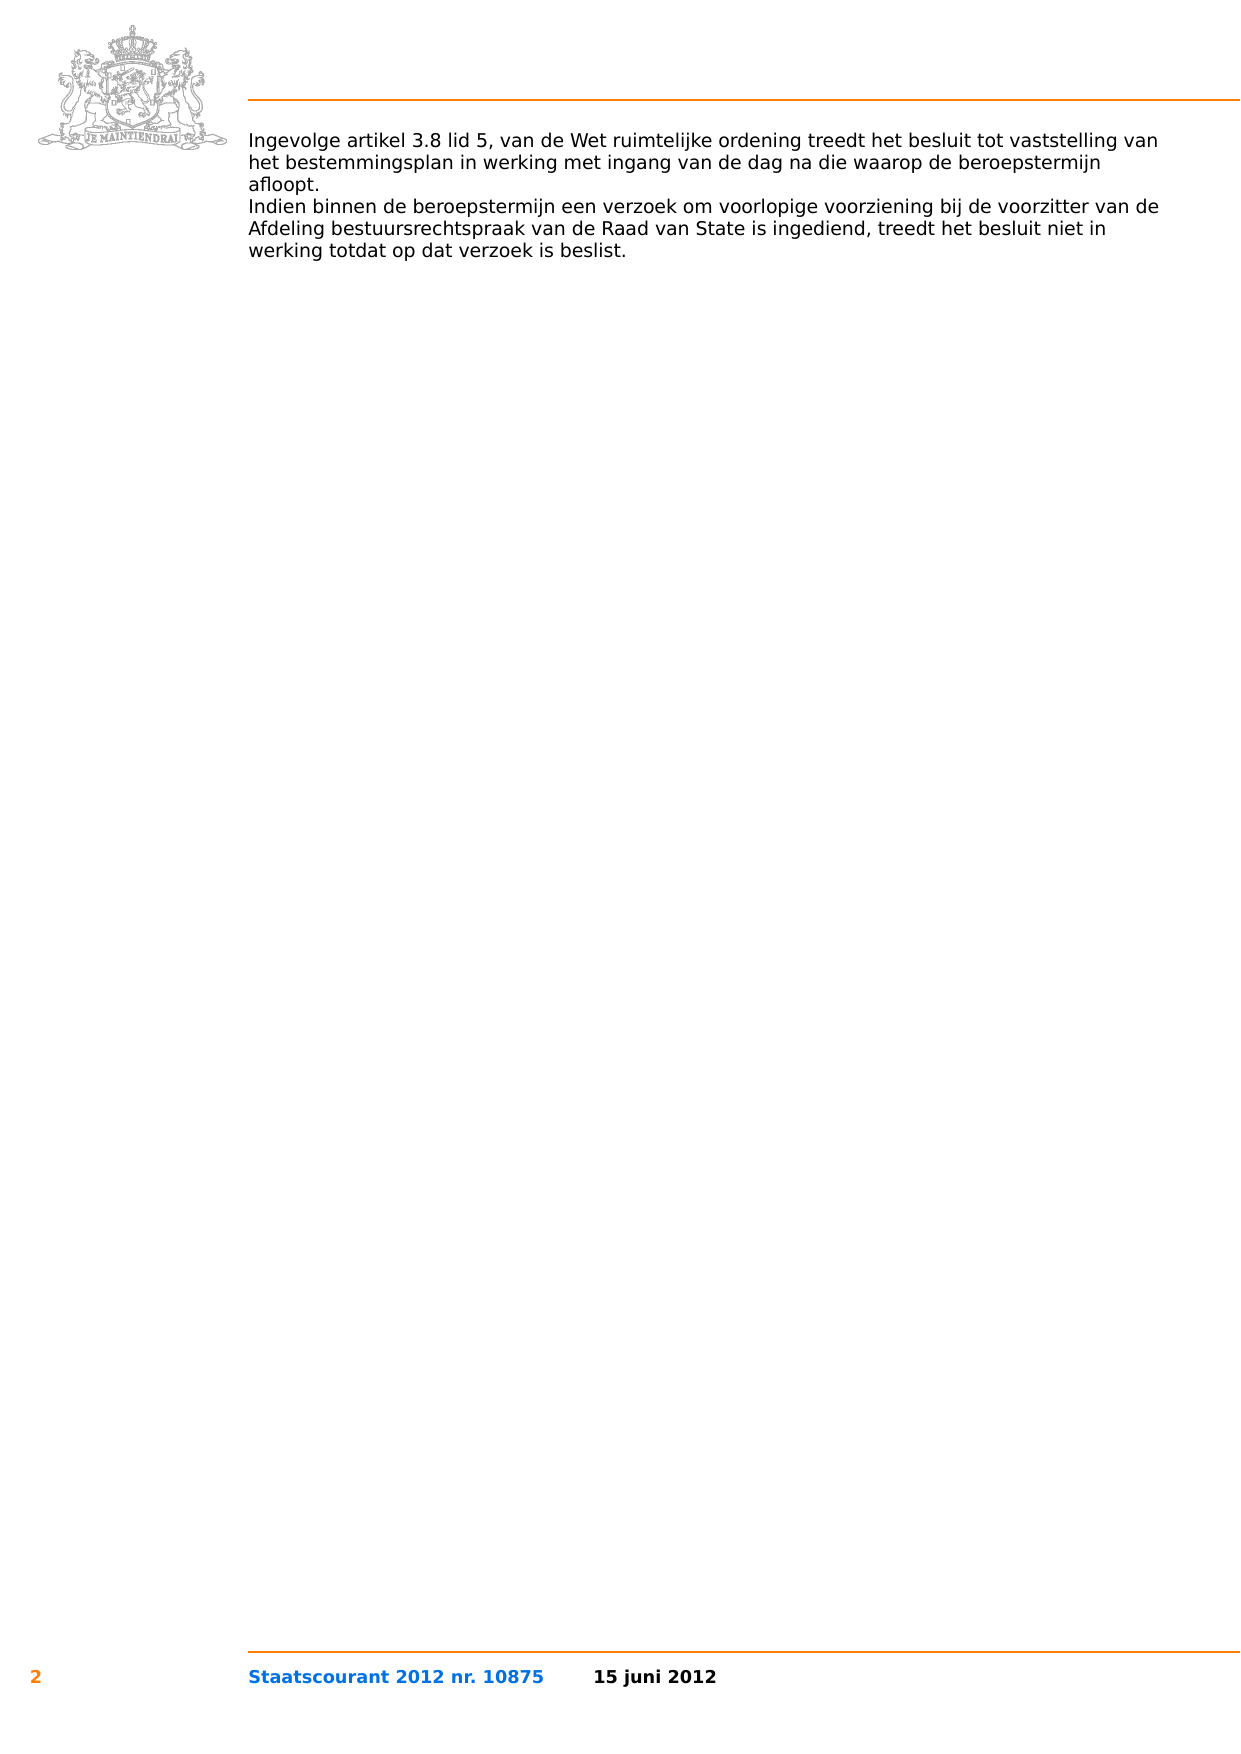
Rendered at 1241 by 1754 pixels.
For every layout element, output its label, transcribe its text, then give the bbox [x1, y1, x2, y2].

text Indien binnen de beroepstermijn een verzoek om voorlopige voorziening bij de voorzitter van de Afdeling bestuursrechtspraak van de Raad van State is ingediend, treedt het besluit niet in werking totdat op dat verzoek is beslist. [248, 196, 1163, 262]
text Ingevolge artikel 3.8 lid 5, van de Wet ruimtelijke ordening treedt het besluit tot vaststelling van het bestemmingsplan in werking met ingang van de dag na die waarop de beroepstermijn afloopt. [248, 130, 1163, 196]
picture [38, 25, 227, 150]
